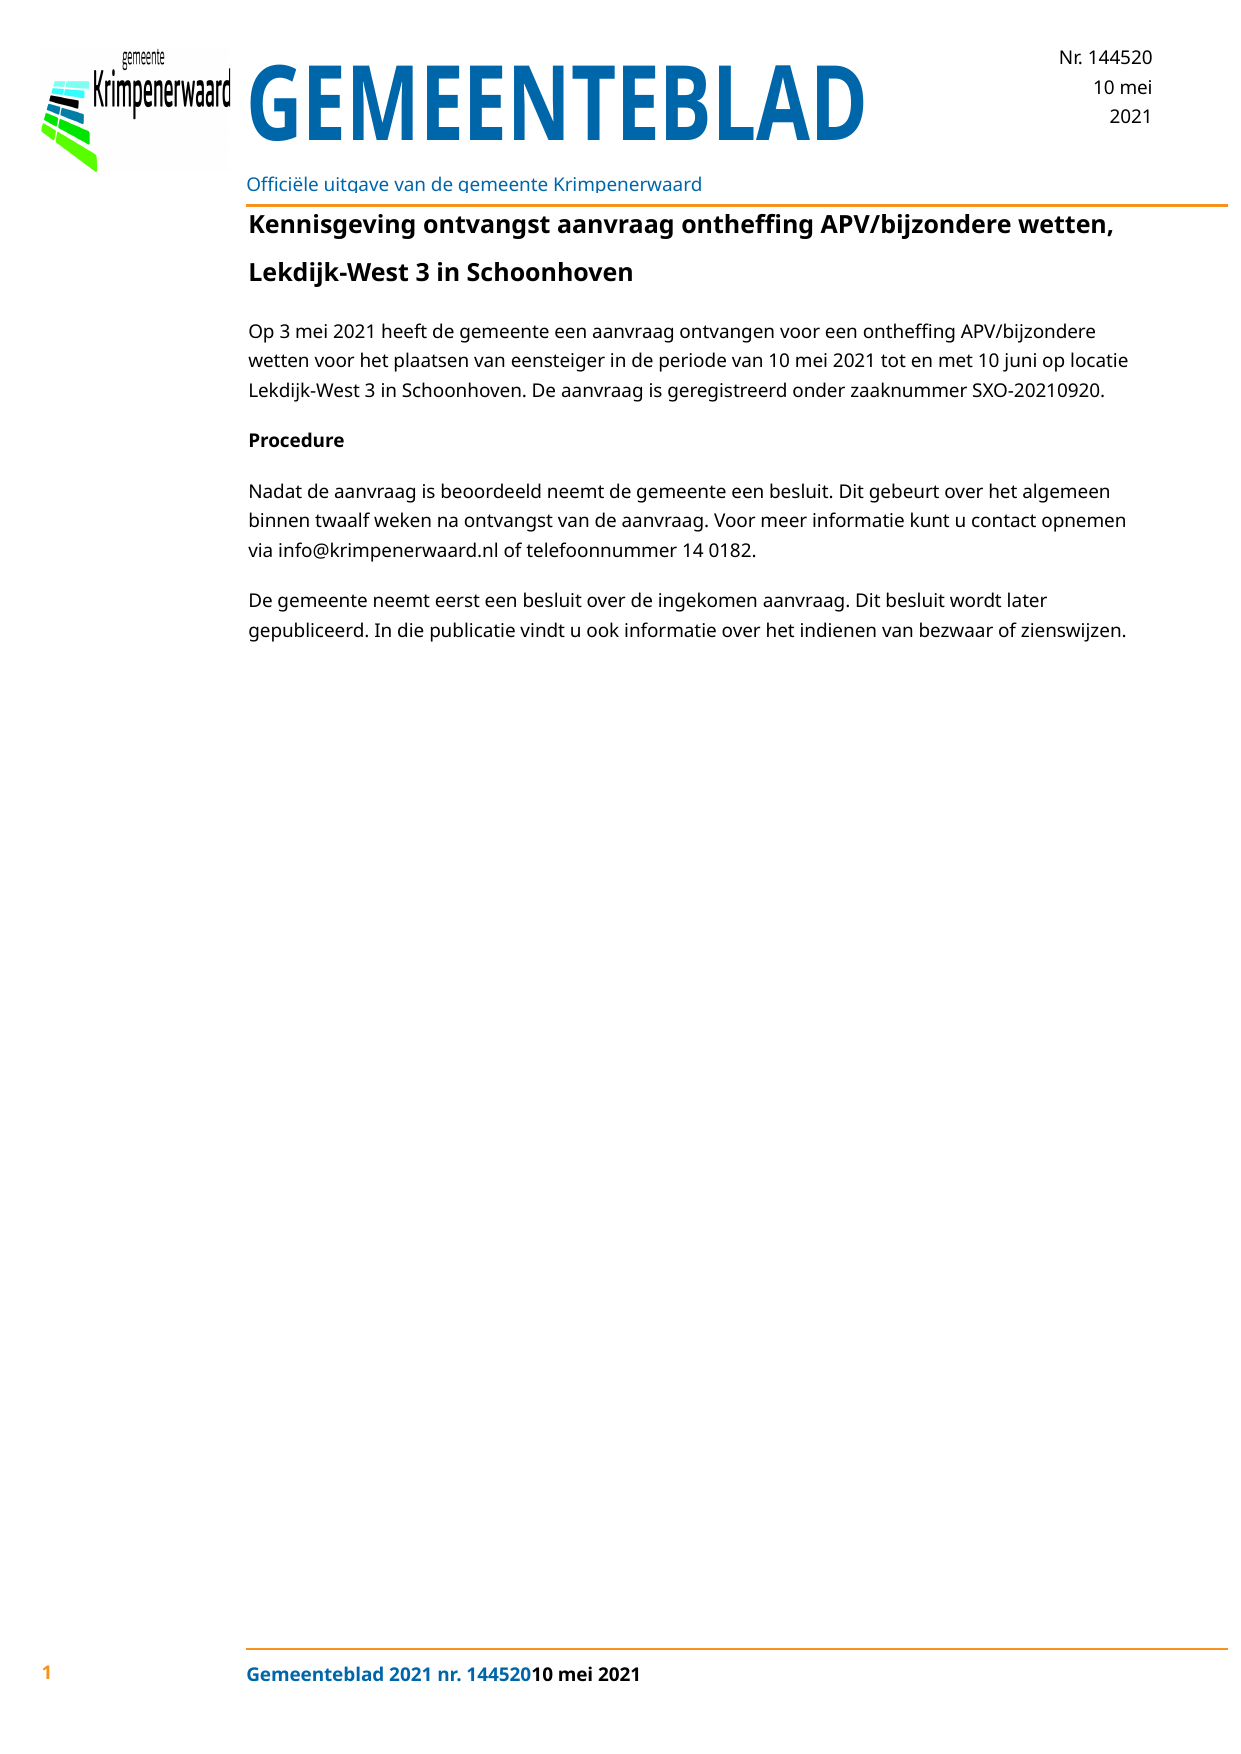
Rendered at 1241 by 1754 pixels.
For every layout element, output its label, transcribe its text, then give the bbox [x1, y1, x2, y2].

text Nadat de aanvraag is beoordeeld neemt de gemeente een besluit. Dit gebeurt over het algemeen binnen twaalf weken na ontvangst van de aanvraag. Voor meer informatie kunt u contact opnemen via info@krimpenerwaard.nl of telefoonnummer 14 0182. [248, 478, 1152, 563]
text De gemeente neemt eerst een besluit over de ingekomen aanvraag. Dit besluit wordt later gepubliceerd. In die publicatie vindt u ook informatie over het indienen van bezwaar of zienswijzen. [248, 587, 1152, 643]
text Kennisgeving ontvangst aanvraag ontheffing APV/bijzondere wetten, Lekdijk-West 3 in Schoonhoven [248, 207, 1152, 288]
text Op 3 mei 2021 heeft de gemeente een aanvraag ontvangen voor een ontheffing APV/bijzondere wetten voor het plaatsen van eensteiger in de periode van 10 mei 2021 tot en met 10 juni op locatie Lekdijk-West 3 in Schoonhoven. De aanvraag is geregistreerd onder zaaknummer SXO-20210920. [248, 318, 1152, 403]
text Procedure [248, 427, 1152, 453]
picture [41, 47, 231, 172]
